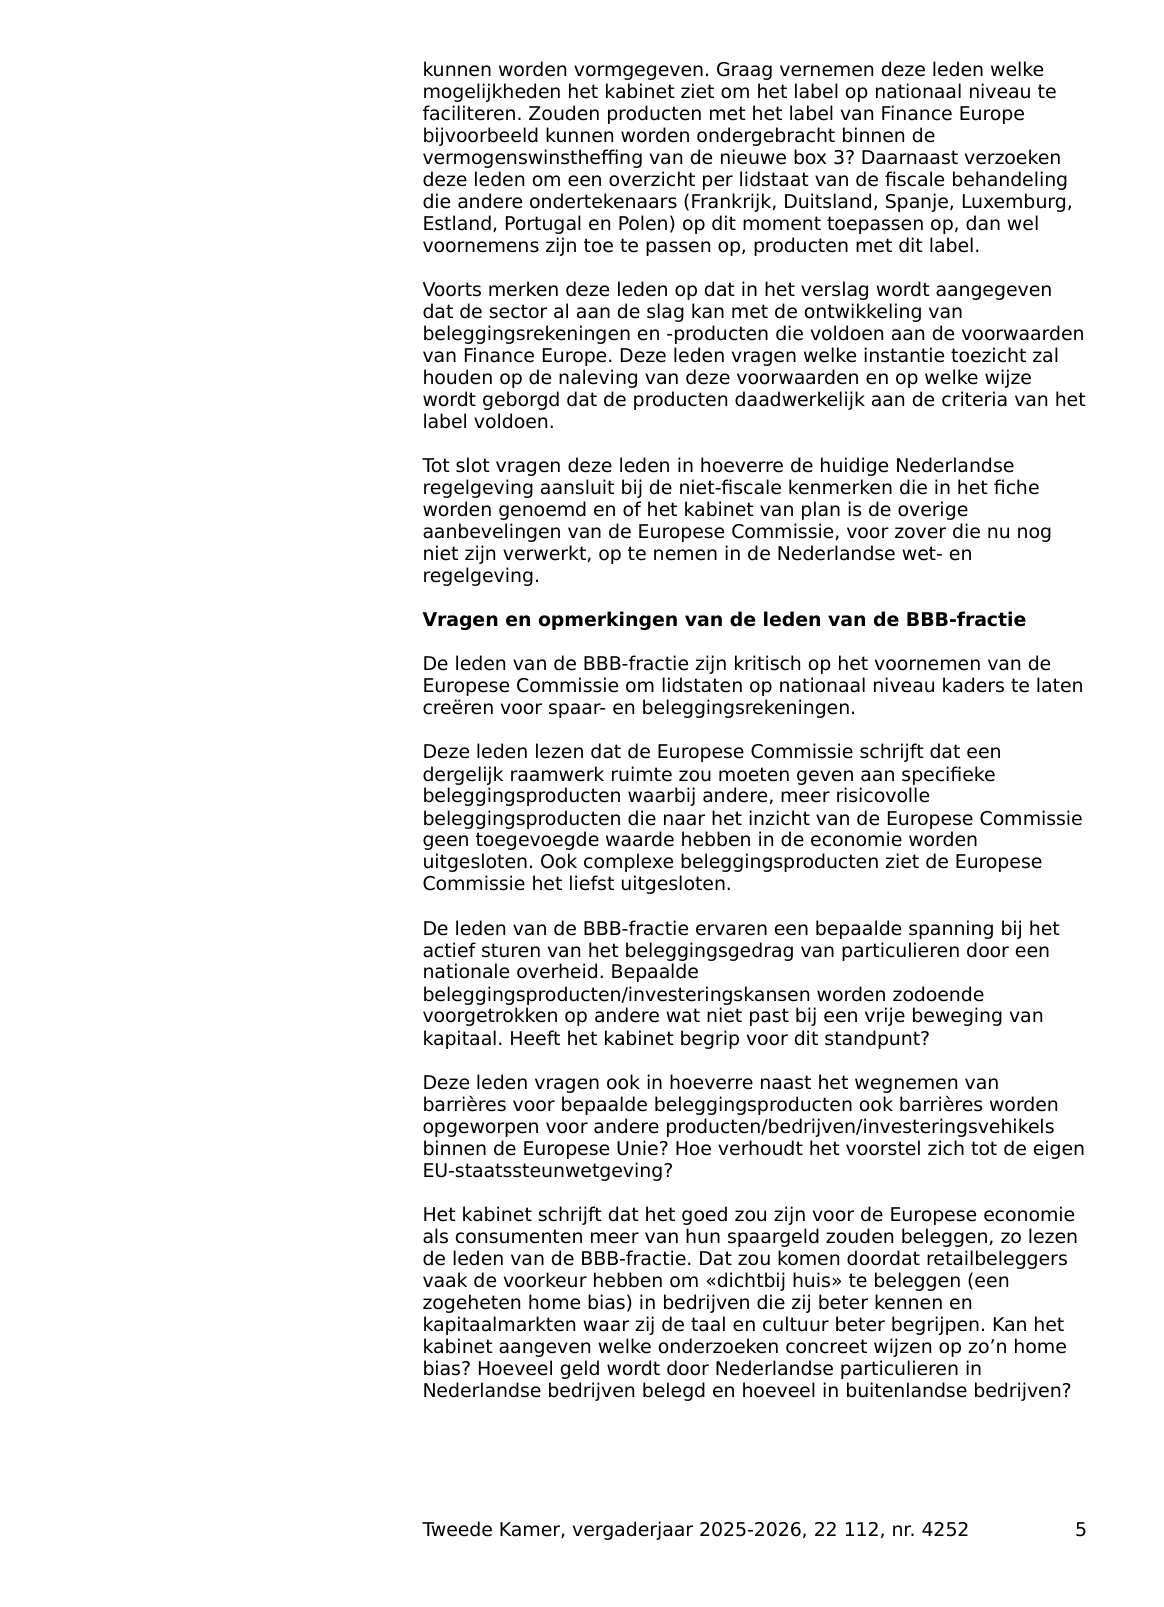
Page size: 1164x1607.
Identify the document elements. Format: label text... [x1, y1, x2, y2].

text De leden van de BBB-fractie zijn kritisch op het voornemen van de Europese Commissie om lidstaten op nationaal niveau kaders te laten creëren voor spaar- en beleggingsrekeningen. [422, 653, 1087, 719]
text Deze leden vragen ook in hoeverre naast het wegnemen van barrières voor bepaalde beleggingsproducten ook barrières worden opgeworpen voor andere producten/bedrijven/investeringsvehikels binnen de Europese Unie? Hoe verhoudt het voorstel zich tot de eigen EU-staatssteunwetgeving? [422, 1072, 1087, 1181]
text De leden van de BBB-fractie ervaren een bepaalde spanning bij het actief sturen van het beleggingsgedrag van particulieren door een nationale overheid. Bepaalde beleggingsproducten/investeringskansen worden zodoende voorgetrokken op andere wat niet past bij een vrije beweging van kapitaal. Heeft het kabinet begrip voor dit standpunt? [422, 917, 1087, 1049]
text kunnen worden vormgegeven. Graag vernemen deze leden welke mogelijkheden het kabinet ziet om het label op nationaal niveau te faciliteren. Zouden producten met het label van Finance Europe bijvoorbeeld kunnen worden ondergebracht binnen de vermogenswinstheffing van de nieuwe box 3? Daarnaast verzoeken deze leden om een overzicht per lidstaat van de fiscale behandeling die andere ondertekenaars (Frankrijk, Duitsland, Spanje, Luxemburg, Estland, Portugal en Polen) op dit moment toepassen op, dan wel voornemens zijn toe te passen op, producten met dit label. [422, 59, 1087, 257]
text Het kabinet schrijft dat het goed zou zijn voor de Europese economie als consumenten meer van hun spaargeld zouden beleggen, zo lezen de leden van de BBB-fractie. Dat zou komen doordat retailbeleggers vaak de voorkeur hebben om «dichtbij huis» te beleggen (een zogeheten home bias) in bedrijven die zij beter kennen en kapitaalmarkten waar zij de taal en cultuur beter begrijpen. Kan het kabinet aangeven welke onderzoeken concreet wijzen op zo’n home bias? Hoeveel geld wordt door Nederlandse particulieren in Nederlandse bedrijven belegd en hoeveel in buitenlandse bedrijven? [422, 1204, 1087, 1401]
text Deze leden lezen dat de Europese Commissie schrijft dat een dergelijk raamwerk ruimte zou moeten geven aan specifieke beleggingsproducten waarbij andere, meer risicovolle beleggingsproducten die naar het inzicht van de Europese Commissie geen toegevoegde waarde hebben in de economie worden uitgesloten. Ook complexe beleggingsproducten ziet de Europese Commissie het liefst uitgesloten. [422, 741, 1087, 895]
text Voorts merken deze leden op dat in het verslag wordt aangegeven dat de sector al aan de slag kan met de ontwikkeling van beleggingsrekeningen en -producten die voldoen aan de voorwaarden van Finance Europe. Deze leden vragen welke instantie toezicht zal houden op de naleving van deze voorwaarden en op welke wijze wordt geborgd dat de producten daadwerkelijk aan de criteria van het label voldoen. [422, 279, 1087, 433]
subtitle Vragen en opmerkingen van de leden van de BBB-fractie [422, 609, 1087, 631]
text Tot slot vragen deze leden in hoeverre de huidige Nederlandse regelgeving aansluit bij de niet-fiscale kenmerken die in het fiche worden genoemd en of het kabinet van plan is de overige aanbevelingen van de Europese Commissie, voor zover die nu nog niet zijn verwerkt, op te nemen in de Nederlandse wet- en regelgeving. [422, 455, 1087, 587]
